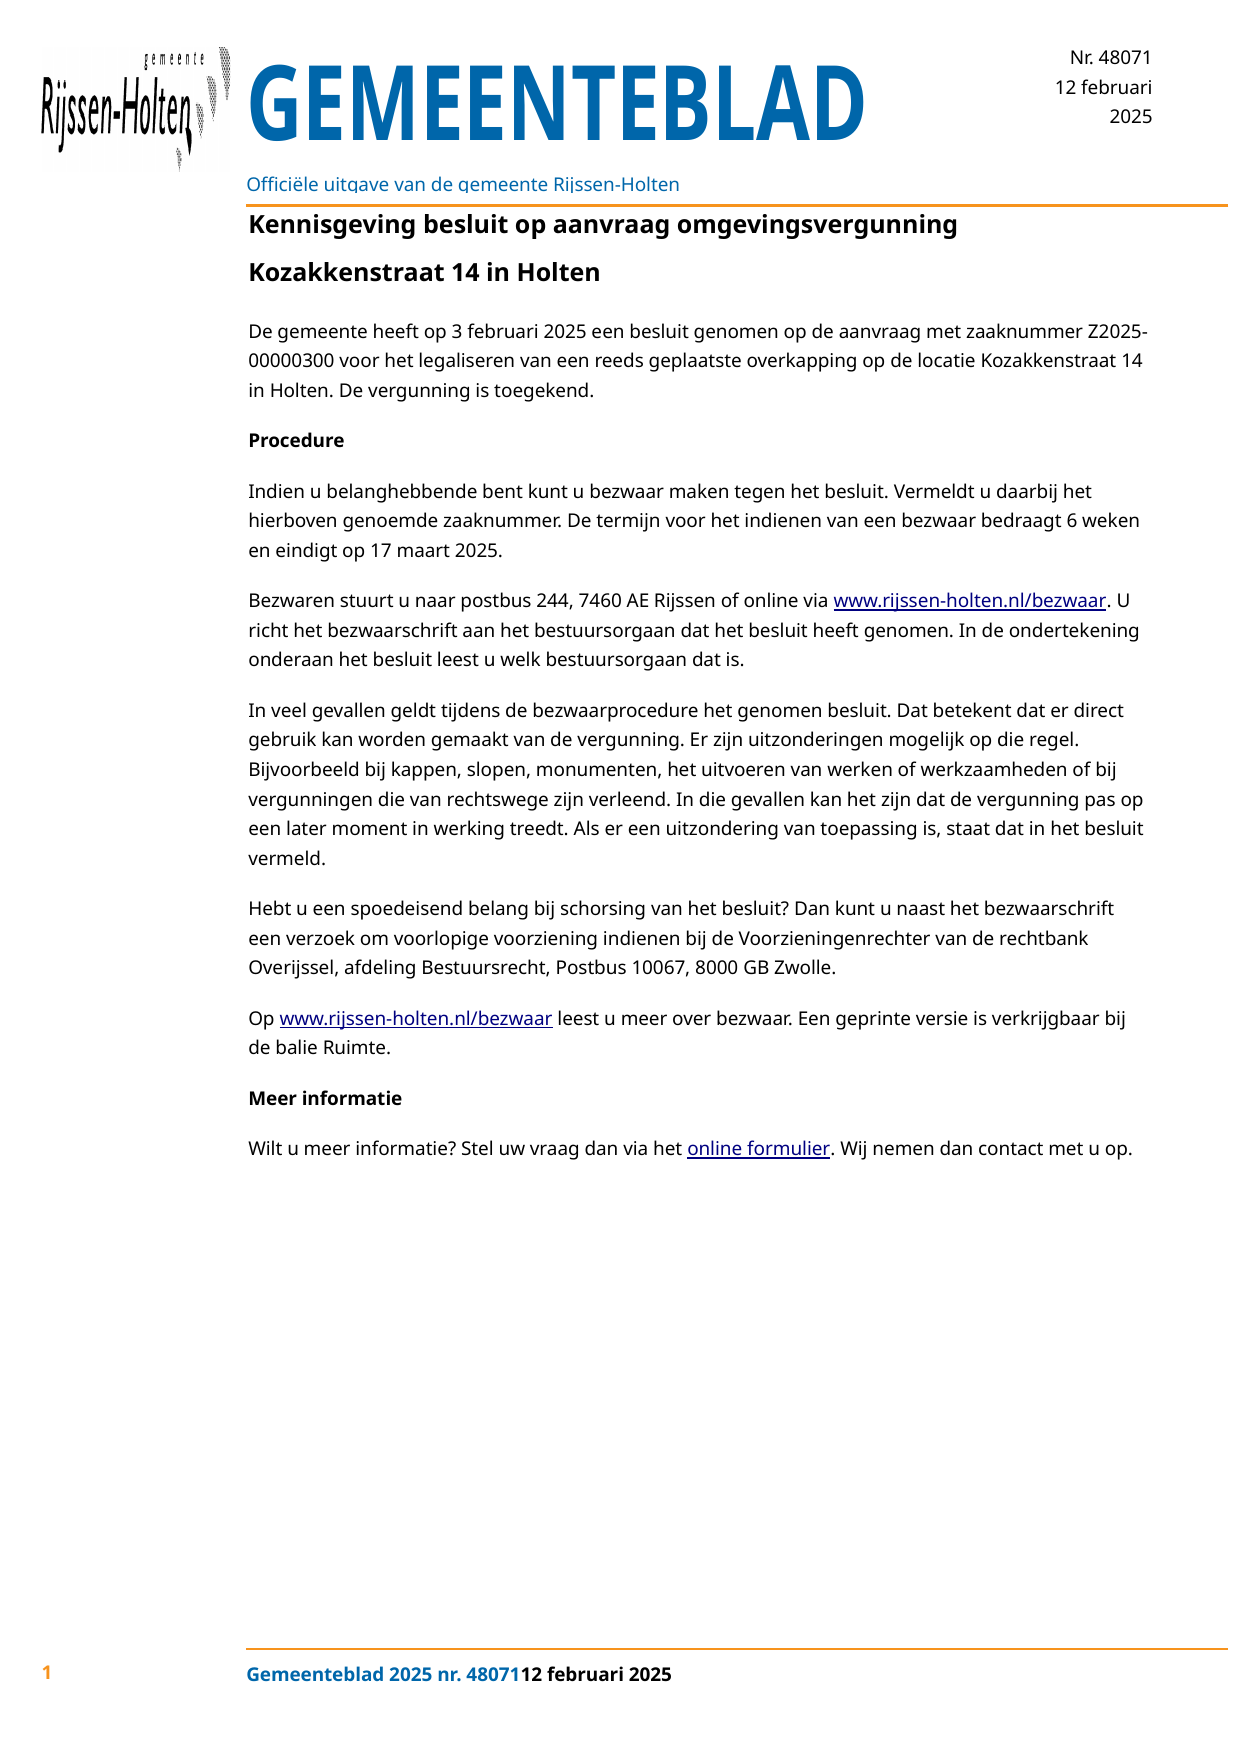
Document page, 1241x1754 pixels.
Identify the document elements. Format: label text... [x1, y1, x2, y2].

text Procedure [248, 427, 1152, 453]
text Wilt u meer informatie? Stel uw vraag dan via het online formulier. Wij nemen dan contact met u op. [248, 1135, 1152, 1161]
text Hebt u een spoedeisend belang bij schorsing van het besluit? Dan kunt u naast het bezwaarschrift een verzoek om voorlopige voorziening indienen bij de Voorzieningenrechter van de rechtbank Overijssel, afdeling Bestuursrecht, Postbus 10067, 8000 GB Zwolle. [248, 895, 1152, 980]
text Op www.rijssen-holten.nl/bezwaar leest u meer over bezwaar. Een geprinte versie is verkrijgbaar bij de balie Ruimte. [248, 1005, 1152, 1060]
text De gemeente heeft op 3 februari 2025 een besluit genomen op de aanvraag met zaaknummer Z2025-00000300 voor het legaliseren van een reeds geplaatste overkapping op de locatie Kozakkenstraat 14 in Holten. De vergunning is toegekend. [248, 318, 1152, 403]
text Meer informatie [248, 1085, 1152, 1111]
text Kennisgeving besluit op aanvraag omgevingsvergunning Kozakkenstraat 14 in Holten [248, 207, 1152, 288]
text Indien u belanghebbende bent kunt u bezwaar maken tegen het besluit. Vermeldt u daarbij het hierboven genoemde zaaknummer. De termijn voor het indienen van een bezwaar bedraagt 6 weken en eindigt op 17 maart 2025. [248, 478, 1152, 563]
picture [41, 47, 231, 172]
text In veel gevallen geldt tijdens de bezwaarprocedure het genomen besluit. Dat betekent dat er direct gebruik kan worden gemaakt van de vergunning. Er zijn uitzonderingen mogelijk op die regel. Bijvoorbeeld bij kappen, slopen, monumenten, het uitvoeren van werken of werkzaamheden of bij vergunningen die van rechtswege zijn verleend. In die gevallen kan het zijn dat de vergunning pas op een later moment in werking treedt. Als er een uitzondering van toepassing is, staat dat in het besluit vermeld. [248, 697, 1152, 871]
text Bezwaren stuurt u naar postbus 244, 7460 AE Rijssen of online via www.rijssen-holten.nl/bezwaar. U richt het bezwaarschrift aan het bestuursorgaan dat het besluit heeft genomen. In de ondertekening onderaan het besluit leest u welk bestuursorgaan dat is. [248, 587, 1152, 672]
